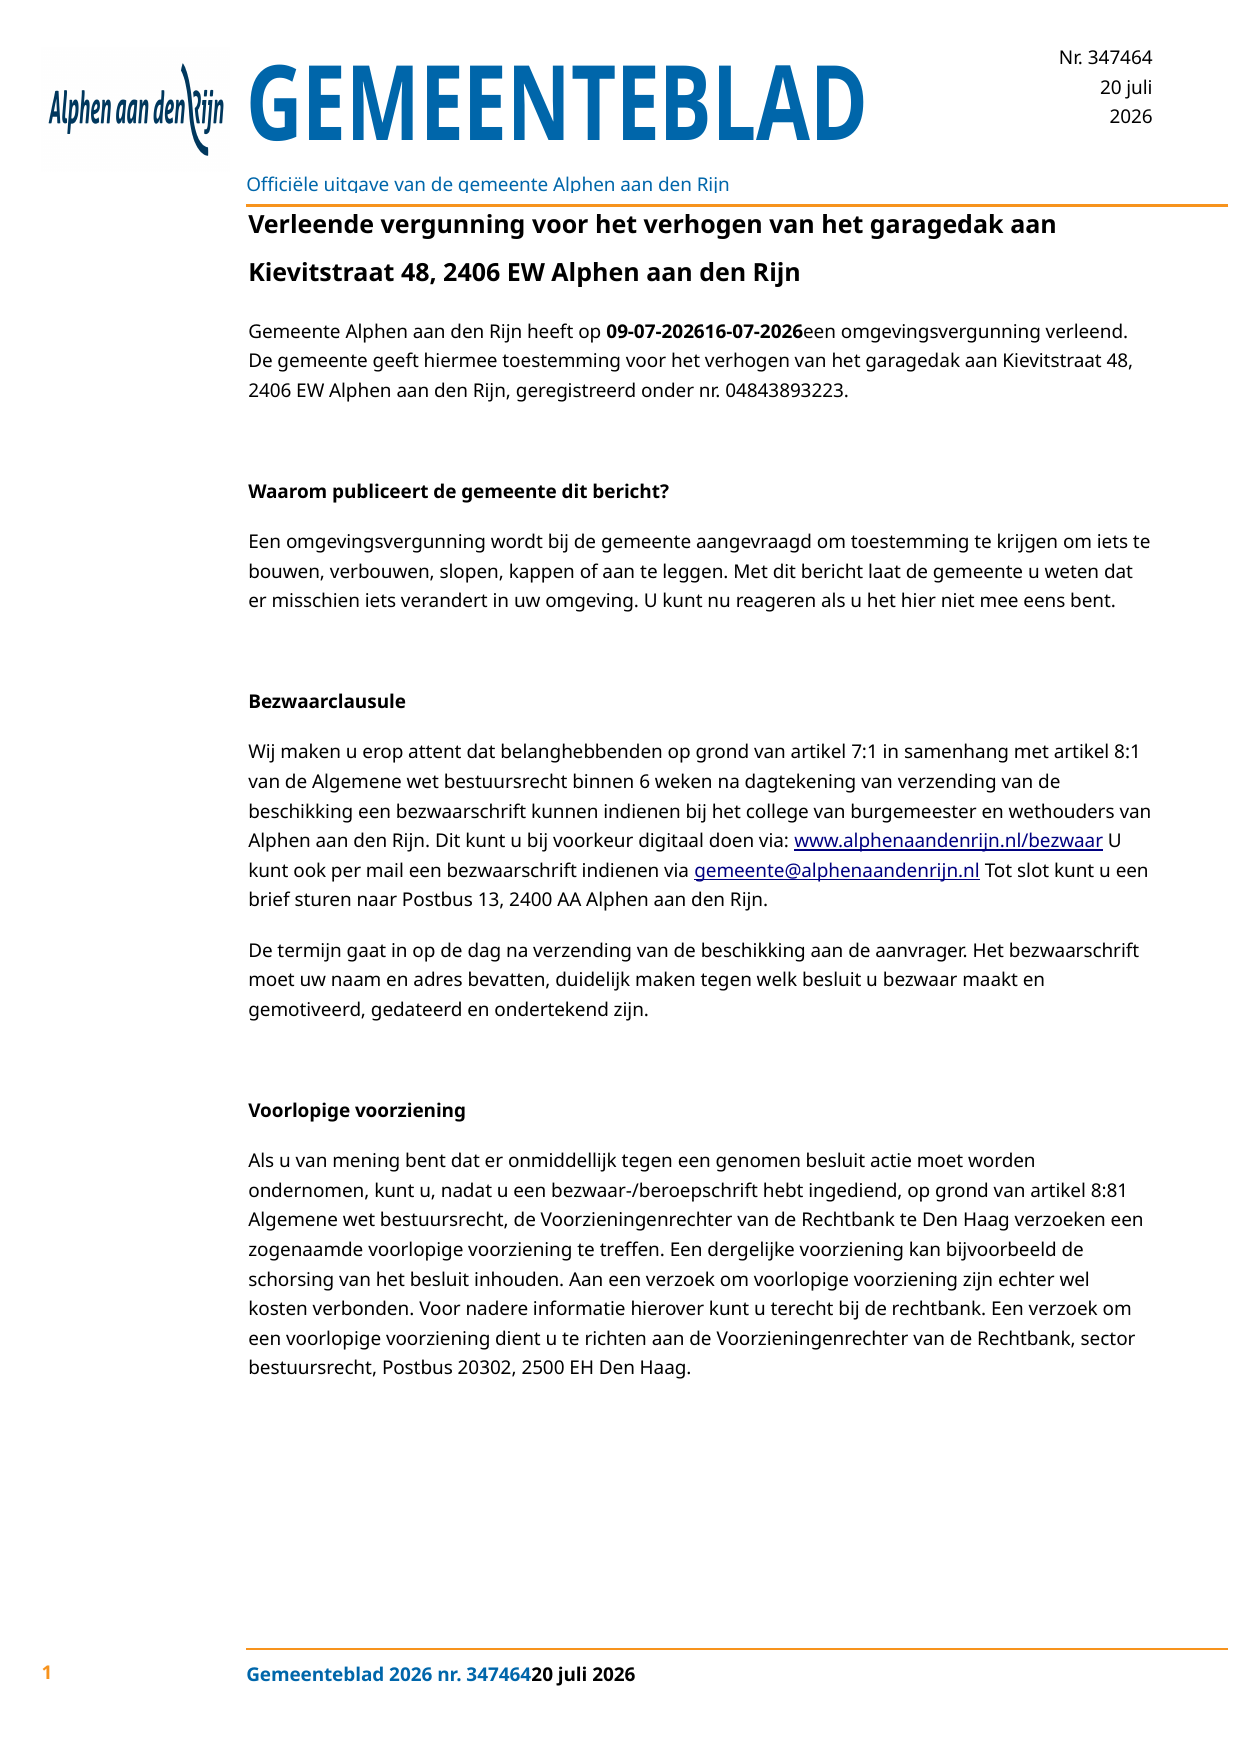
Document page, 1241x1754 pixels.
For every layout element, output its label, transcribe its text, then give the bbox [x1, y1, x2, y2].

text Verleende vergunning voor het verhogen van het garagedak aan Kievitstraat 48, 2406 EW Alphen aan den Rijn [248, 207, 1152, 288]
text Waarom publiceert de gemeente dit bericht? [248, 478, 1152, 504]
text Voorlopige voorziening [248, 1097, 1152, 1123]
text De termijn gaat in op de dag na verzending van de beschikking aan de aanvrager. Het bezwaarschrift moet uw naam en adres bevatten, duidelijk maken tegen welk besluit u bezwaar maakt en gemotiveerd, gedateerd en ondertekend zijn. [248, 937, 1152, 1022]
text Bezwaarclausule [248, 688, 1152, 714]
text Wij maken u erop attent dat belanghebbenden op grond van artikel 7:1 in samenhang met artikel 8:1 van de Algemene wet bestuursrecht binnen 6 weken na dagtekening van verzending van de beschikking een bezwaarschrift kunnen indienen bij het college van burgemeester en wethouders van Alphen aan den Rijn. Dit kunt u bij voorkeur digitaal doen via: www.alphenaandenrijn.nl/bezwaar U kunt ook per mail een bezwaarschrift indienen via gemeente@alphenaandenrijn.nl Tot slot kunt u een brief sturen naar Postbus 13, 2400 AA Alphen aan den Rijn. [248, 739, 1152, 912]
text Een omgevingsvergunning wordt bij de gemeente aangevraagd om toestemming te krijgen om iets te bouwen, verbouwen, slopen, kappen of aan te leggen. Met dit bericht laat de gemeente u weten dat er misschien iets verandert in uw omgeving. U kunt nu reageren als u het hier niet mee eens bent. [248, 528, 1152, 613]
text Als u van mening bent dat er onmiddellijk tegen een genomen besluit actie moet worden ondernomen, kunt u, nadat u een bezwaar-/beroepschrift hebt ingediend, op grond van artikel 8:81 Algemene wet bestuursrecht, de Voorzieningenrechter van de Rechtbank te Den Haag verzoeken een zogenaamde voorlopige voorziening te treffen. Een dergelijke voorziening kan bijvoorbeeld de schorsing van het besluit inhouden. Aan een verzoek om voorlopige voorziening zijn echter wel kosten verbonden. Voor nadere informatie hierover kunt u terecht bij de rechtbank. Een verzoek om een voorlopige voorziening dient u te richten aan de Voorzieningenrechter van de Rechtbank, sector bestuursrecht, Postbus 20302, 2500 EH Den Haag. [248, 1147, 1152, 1380]
picture [41, 47, 231, 172]
text Gemeente Alphen aan den Rijn heeft op 09-07-202616-07-2026een omgevingsvergunning verleend. De gemeente geeft hiermee toestemming voor het verhogen van het garagedak aan Kievitstraat 48, 2406 EW Alphen aan den Rijn, geregistreerd onder nr. 04843893223. [248, 318, 1152, 403]
